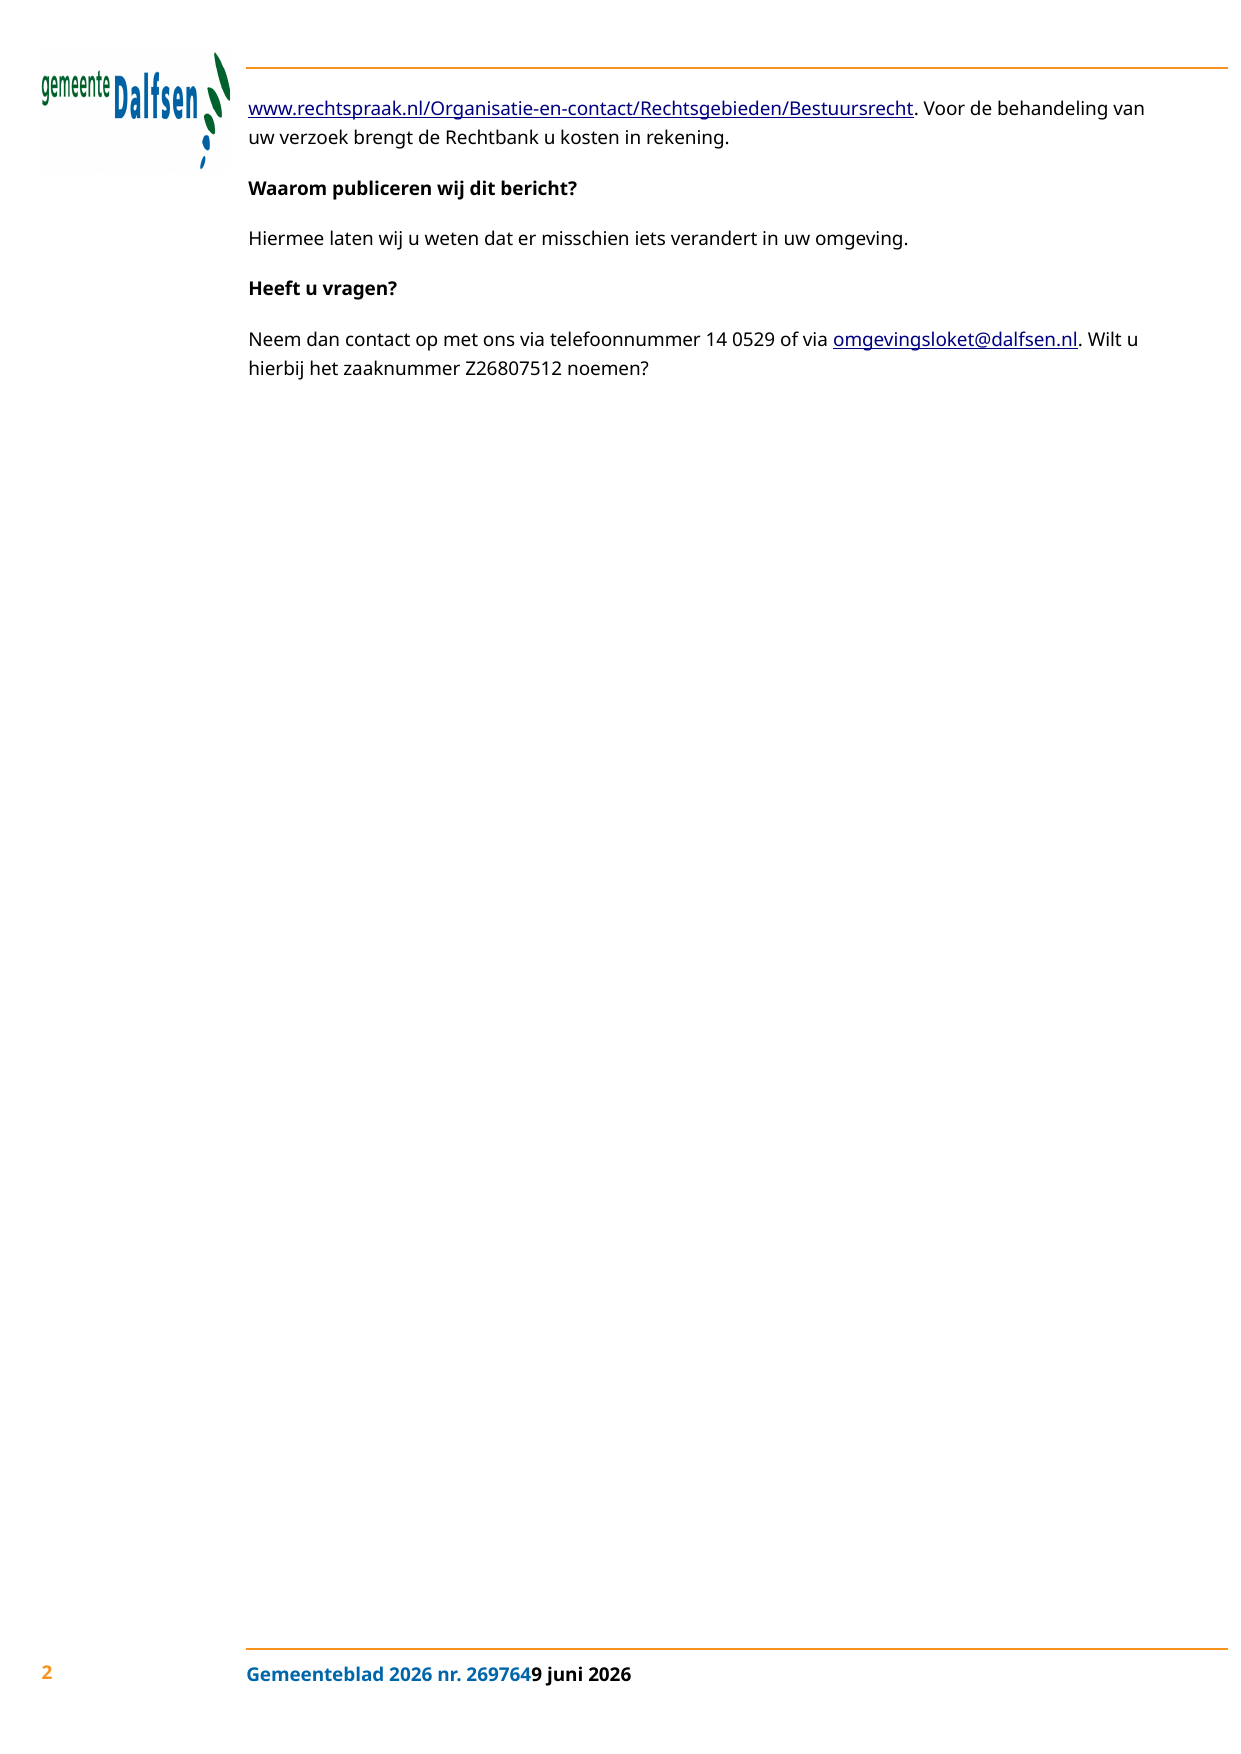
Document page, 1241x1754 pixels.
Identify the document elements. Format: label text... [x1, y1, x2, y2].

picture [41, 47, 231, 172]
text Hiermee laten wij u weten dat er misschien iets verandert in uw omgeving. [248, 225, 1152, 251]
text www.rechtspraak.nl/Organisatie-en-contact/Rechtsgebieden/Bestuursrecht. Voor de behandeling van uw verzoek brengt de Rechtbank u kosten in rekening. [248, 95, 1152, 150]
text Waarom publiceren wij dit bericht? [248, 175, 1152, 201]
text Neem dan contact op met ons via telefoonnummer 14 0529 of via omgevingsloket@dalfsen.nl. Wilt u hierbij het zaaknummer Z26807512 noemen? [248, 326, 1152, 381]
text Heeft u vragen? [248, 276, 1152, 301]
